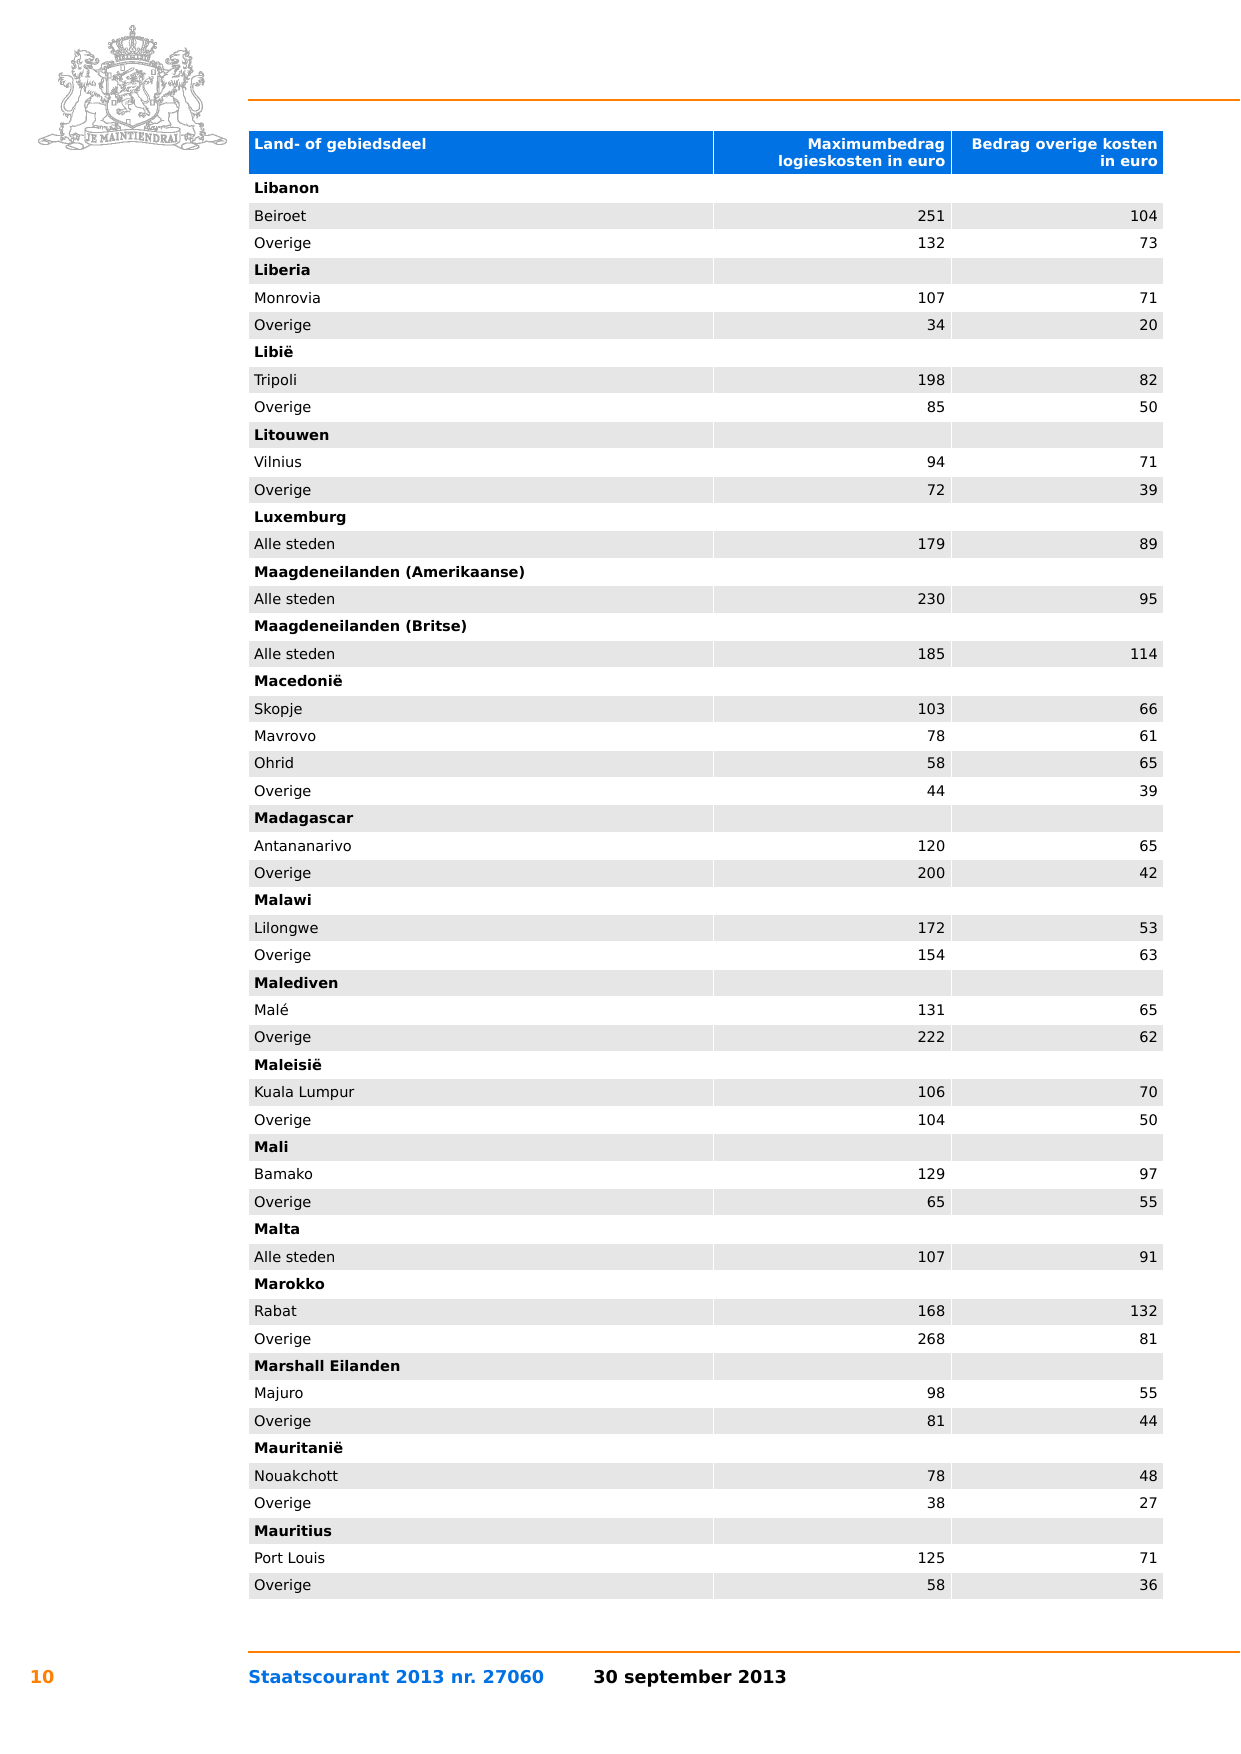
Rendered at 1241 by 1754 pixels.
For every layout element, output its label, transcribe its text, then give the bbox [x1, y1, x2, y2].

table_cell 172 [714, 915, 951, 941]
table_cell 98 [714, 1381, 951, 1407]
table_cell 125 [714, 1545, 951, 1571]
table_cell 97 [952, 1162, 1163, 1188]
table_cell [952, 805, 1163, 832]
table_cell 82 [952, 367, 1163, 393]
table_cell [952, 340, 1163, 366]
table_cell 48 [952, 1463, 1163, 1489]
table_cell Mavrovo [249, 723, 713, 749]
table_cell Overige [249, 1408, 713, 1434]
table_cell [714, 1271, 951, 1297]
table_cell [952, 559, 1163, 585]
table_cell Maleisië [249, 1052, 713, 1078]
table_cell 71 [952, 1545, 1163, 1571]
table_cell 120 [714, 833, 951, 859]
table_cell 73 [952, 230, 1163, 256]
table_cell 72 [714, 477, 951, 503]
table_cell Overige [249, 943, 713, 969]
picture [38, 25, 227, 150]
table_cell [714, 888, 951, 914]
table_cell 198 [714, 367, 951, 393]
table_cell 50 [952, 1107, 1163, 1133]
table_cell 65 [952, 833, 1163, 859]
table_cell 58 [714, 1573, 951, 1599]
table_cell Overige [249, 778, 713, 804]
table_cell Libanon [249, 175, 713, 202]
table_cell 27 [952, 1490, 1163, 1517]
table_cell Malediven [249, 970, 713, 996]
table_cell 129 [714, 1162, 951, 1188]
table_cell [714, 1134, 951, 1161]
table_cell 81 [714, 1408, 951, 1434]
table_cell Malawi [249, 888, 713, 914]
table_cell 44 [714, 778, 951, 804]
table_cell [952, 1436, 1163, 1462]
table_cell 38 [714, 1490, 951, 1517]
table_cell [714, 504, 951, 530]
table_cell Maagdeneilanden (Britse) [249, 614, 713, 640]
table_cell Malta [249, 1216, 713, 1243]
table_cell 42 [952, 860, 1163, 887]
table_cell 268 [714, 1326, 951, 1352]
table_header Bedrag overige kosten in euro [952, 131, 1163, 174]
table_cell Kuala Lumpur [249, 1079, 713, 1106]
table_cell Madagascar [249, 805, 713, 832]
table_cell Ohrid [249, 751, 713, 777]
table_cell Overige [249, 230, 713, 256]
table_cell [714, 175, 951, 202]
table_cell [714, 805, 951, 832]
table_cell Mali [249, 1134, 713, 1161]
table_cell 65 [952, 751, 1163, 777]
table_cell Rabat [249, 1299, 713, 1325]
table_cell [952, 1271, 1163, 1297]
table_cell [714, 1436, 951, 1462]
table_cell Bamako [249, 1162, 713, 1188]
table_cell 36 [952, 1573, 1163, 1599]
table_cell 53 [952, 915, 1163, 941]
table_cell [952, 1518, 1163, 1544]
table_cell Alle steden [249, 641, 713, 667]
table_cell 106 [714, 1079, 951, 1106]
table_cell 107 [714, 285, 951, 311]
table_cell [952, 888, 1163, 914]
table_cell [952, 1052, 1163, 1078]
table_cell Overige [249, 1025, 713, 1051]
table_cell [952, 1353, 1163, 1380]
table_cell Overige [249, 1107, 713, 1133]
table_cell 222 [714, 1025, 951, 1051]
table_cell 95 [952, 586, 1163, 613]
table_cell [952, 258, 1163, 284]
table_cell [952, 614, 1163, 640]
table_cell Mauritius [249, 1518, 713, 1544]
table_cell [714, 559, 951, 585]
table_cell [952, 1134, 1163, 1161]
table_header Maximumbedrag logieskosten in euro [714, 131, 951, 174]
table_cell 55 [952, 1189, 1163, 1215]
table_cell Alle steden [249, 531, 713, 558]
table_cell [714, 669, 951, 695]
table_cell [714, 614, 951, 640]
table_cell 94 [714, 449, 951, 476]
table_cell 251 [714, 203, 951, 229]
table_cell Marokko [249, 1271, 713, 1297]
table_cell 107 [714, 1244, 951, 1270]
table_cell 81 [952, 1326, 1163, 1352]
table_cell 89 [952, 531, 1163, 558]
table_cell Liberia [249, 258, 713, 284]
table_cell 132 [952, 1299, 1163, 1325]
table_cell Malé [249, 997, 713, 1023]
table_cell Overige [249, 1189, 713, 1215]
table_cell [952, 669, 1163, 695]
table_cell Overige [249, 1490, 713, 1517]
table_cell Luxemburg [249, 504, 713, 530]
table_cell [714, 1353, 951, 1380]
table_cell Skopje [249, 696, 713, 722]
table_cell 85 [714, 395, 951, 421]
table_cell Beiroet [249, 203, 713, 229]
table_cell Overige [249, 1573, 713, 1599]
table_cell Overige [249, 312, 713, 339]
table_cell 71 [952, 285, 1163, 311]
table_cell 65 [714, 1189, 951, 1215]
table_cell Overige [249, 477, 713, 503]
table_cell Libië [249, 340, 713, 366]
table_cell 91 [952, 1244, 1163, 1270]
table_cell Vilnius [249, 449, 713, 476]
table_cell 179 [714, 531, 951, 558]
table_cell [714, 258, 951, 284]
table_cell 39 [952, 778, 1163, 804]
table_header Land- of gebiedsdeel [249, 131, 713, 174]
table_cell 34 [714, 312, 951, 339]
table_cell Overige [249, 395, 713, 421]
table_cell [952, 504, 1163, 530]
table_cell 20 [952, 312, 1163, 339]
table_cell 61 [952, 723, 1163, 749]
table_cell 78 [714, 1463, 951, 1489]
table_cell 131 [714, 997, 951, 1023]
table_cell 71 [952, 449, 1163, 476]
table_cell 154 [714, 943, 951, 969]
table_cell Overige [249, 860, 713, 887]
table_cell 70 [952, 1079, 1163, 1106]
table_cell 104 [714, 1107, 951, 1133]
table_cell 63 [952, 943, 1163, 969]
table_cell Marshall Eilanden [249, 1353, 713, 1380]
table_cell Port Louis [249, 1545, 713, 1571]
table_cell Overige [249, 1326, 713, 1352]
table_cell Maagdeneilanden (Amerikaanse) [249, 559, 713, 585]
table_cell [952, 422, 1163, 448]
table_cell [714, 1216, 951, 1243]
table_cell 55 [952, 1381, 1163, 1407]
table_cell [714, 1052, 951, 1078]
table_cell [952, 970, 1163, 996]
table_cell Tripoli [249, 367, 713, 393]
table_cell 50 [952, 395, 1163, 421]
table_cell Majuro [249, 1381, 713, 1407]
table_cell [952, 1216, 1163, 1243]
table_cell 104 [952, 203, 1163, 229]
table_cell 58 [714, 751, 951, 777]
table_cell 44 [952, 1408, 1163, 1434]
table_cell 66 [952, 696, 1163, 722]
table_cell Monrovia [249, 285, 713, 311]
table_cell Alle steden [249, 1244, 713, 1270]
table_cell [714, 340, 951, 366]
table_cell Litouwen [249, 422, 713, 448]
table_cell Macedonië [249, 669, 713, 695]
table_cell 65 [952, 997, 1163, 1023]
table_cell Lilongwe [249, 915, 713, 941]
table_cell Mauritanië [249, 1436, 713, 1462]
table_cell Antananarivo [249, 833, 713, 859]
table_cell 132 [714, 230, 951, 256]
table_cell 103 [714, 696, 951, 722]
table_cell 200 [714, 860, 951, 887]
table_cell 62 [952, 1025, 1163, 1051]
table_cell 114 [952, 641, 1163, 667]
table_cell Nouakchott [249, 1463, 713, 1489]
table_cell 230 [714, 586, 951, 613]
table_cell Alle steden [249, 586, 713, 613]
table_cell [714, 970, 951, 996]
table_cell 185 [714, 641, 951, 667]
table_cell 78 [714, 723, 951, 749]
table_cell 168 [714, 1299, 951, 1325]
table_cell 39 [952, 477, 1163, 503]
table_cell [714, 422, 951, 448]
table_cell [952, 175, 1163, 202]
table_cell [714, 1518, 951, 1544]
